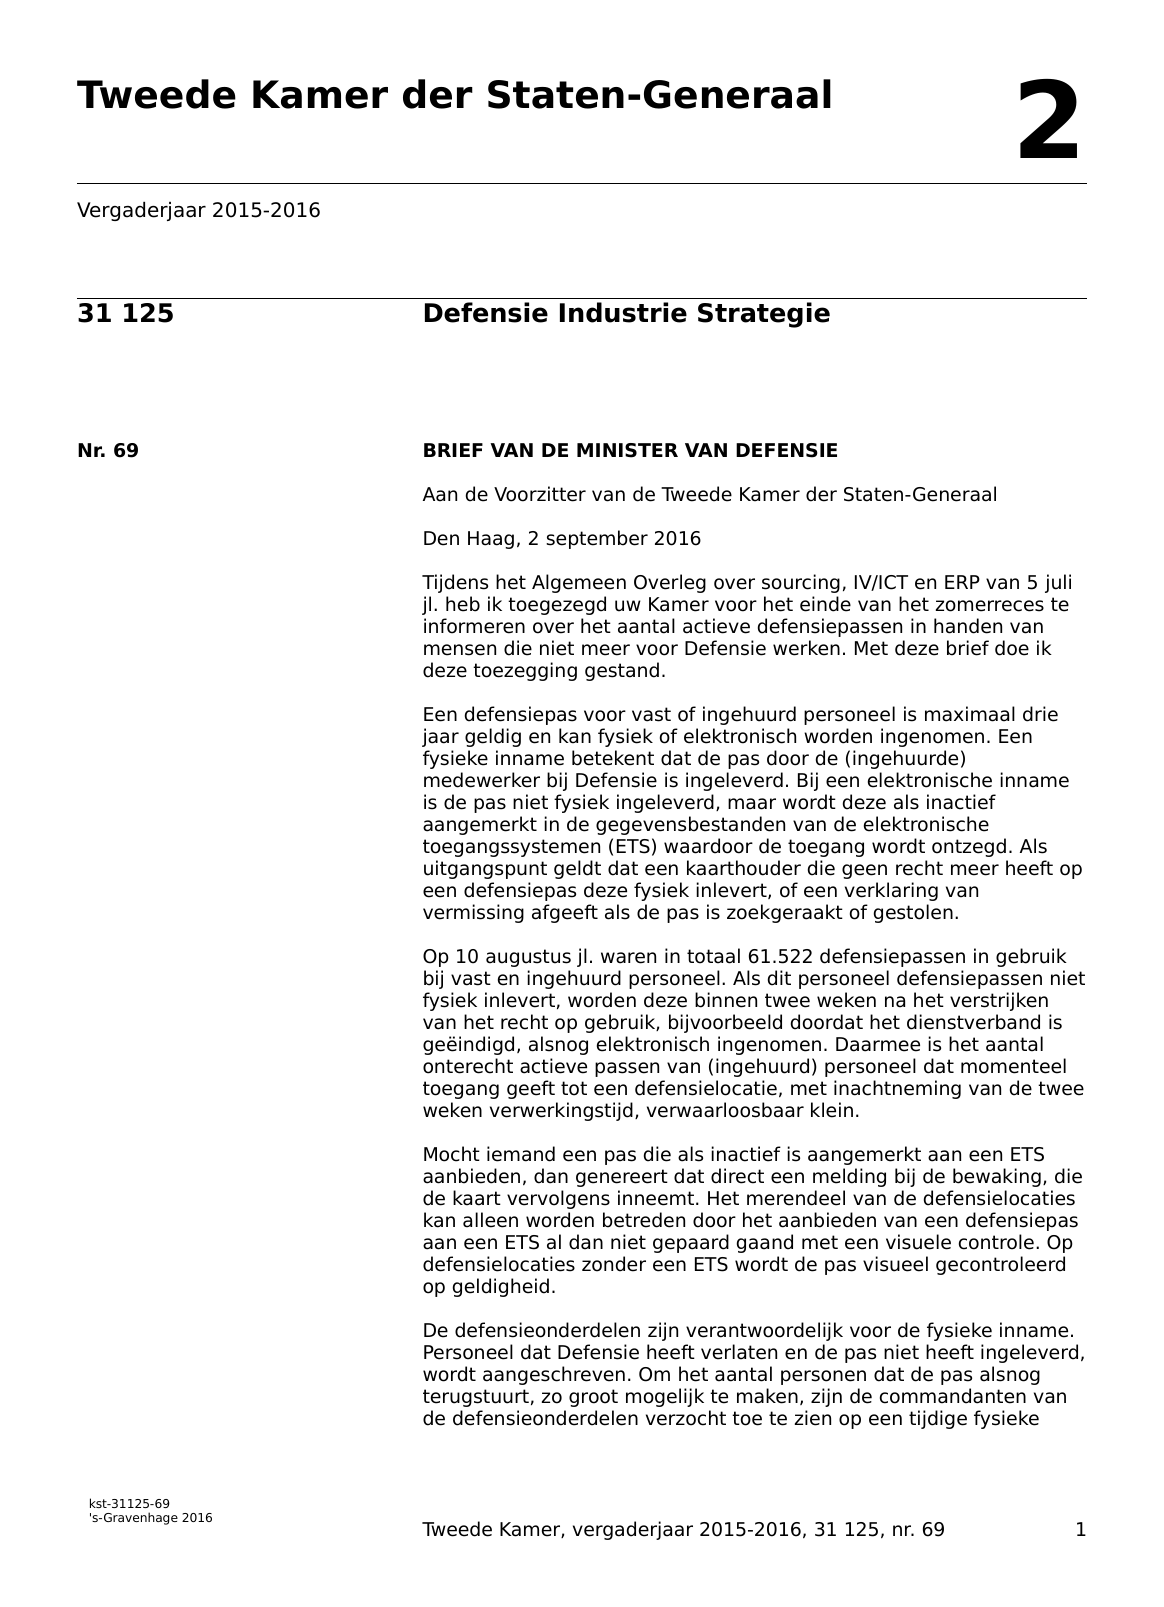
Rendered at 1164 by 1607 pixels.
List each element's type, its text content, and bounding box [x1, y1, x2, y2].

table_cell Vergaderjaar 2015-2016 [77, 184, 1087, 298]
table_header 2 [886, 59, 1087, 183]
text De defensieonderdelen zijn verantwoordelijk voor de fysieke inname. Personeel dat Defensie heeft verlaten en de pas niet heeft ingeleverd, wordt aangeschreven. Om het aantal personen dat de pas alsnog terugstuurt, zo groot mogelijk te maken, zijn de commandanten van de defensieonderdelen verzocht toe te zien op een tijdige fysieke [422, 1320, 1087, 1430]
table_header Tweede Kamer der Staten-Generaal [77, 59, 886, 183]
subtitle Nr. 69 BRIEF VAN DE MINISTER VAN DEFENSIE [77, 440, 1087, 462]
text Den Haag, 2 september 2016 [422, 528, 1087, 550]
text Aan de Voorzitter van de Tweede Kamer der Staten-Generaal [422, 484, 1087, 506]
text Op 10 augustus jl. waren in totaal 61.522 defensiepassen in gebruik bij vast en ingehuurd personeel. Als dit personeel defensiepassen niet fysiek inlevert, worden deze binnen twee weken na het verstrijken van het recht op gebruik, bijvoorbeeld doordat het dienstverband is geëindigd, alsnog elektronisch ingenomen. Daarmee is het aantal onterecht actieve passen van (ingehuurd) personeel dat momenteel toegang geeft tot een defensielocatie, met inachtneming van de twee weken verwerkingstijd, verwaarloosbaar klein. [422, 946, 1087, 1122]
text 's-Gravenhage 2016 [88, 1511, 323, 1525]
text kst-31125-69 [88, 1497, 323, 1511]
text Een defensiepas voor vast of ingehuurd personeel is maximaal drie jaar geldig en kan fysiek of elektronisch worden ingenomen. Een fysieke inname betekent dat de pas door de (ingehuurde) medewerker bij Defensie is ingeleverd. Bij een elektronische inname is de pas niet fysiek ingeleverd, maar wordt deze als inactief aangemerkt in de gegevensbestanden van de elektronische toegangssystemen (ETS) waardoor de toegang wordt ontzegd. Als uitgangspunt geldt dat een kaarthouder die geen recht meer heeft op een defensiepas deze fysiek inlevert, of een verklaring van vermissing afgeeft als de pas is zoekgeraakt of gestolen. [422, 704, 1087, 924]
subtitle 31 125 Defensie Industrie Strategie [77, 299, 1087, 329]
text Tijdens het Algemeen Overleg over sourcing, IV/ICT en ERP van 5 juli jl. heb ik toegezegd uw Kamer voor het einde van het zomerreces te informeren over het aantal actieve defensiepassen in handen van mensen die niet meer voor Defensie werken. Met deze brief doe ik deze toezegging gestand. [422, 572, 1087, 682]
text Mocht iemand een pas die als inactief is aangemerkt aan een ETS aanbieden, dan genereert dat direct een melding bij de bewaking, die de kaart vervolgens inneemt. Het merendeel van de defensielocaties kan alleen worden betreden door het aanbieden van een defensiepas aan een ETS al dan niet gepaard gaand met een visuele controle. Op defensielocaties zonder een ETS wordt de pas visueel gecontroleerd op geldigheid. [422, 1144, 1087, 1298]
